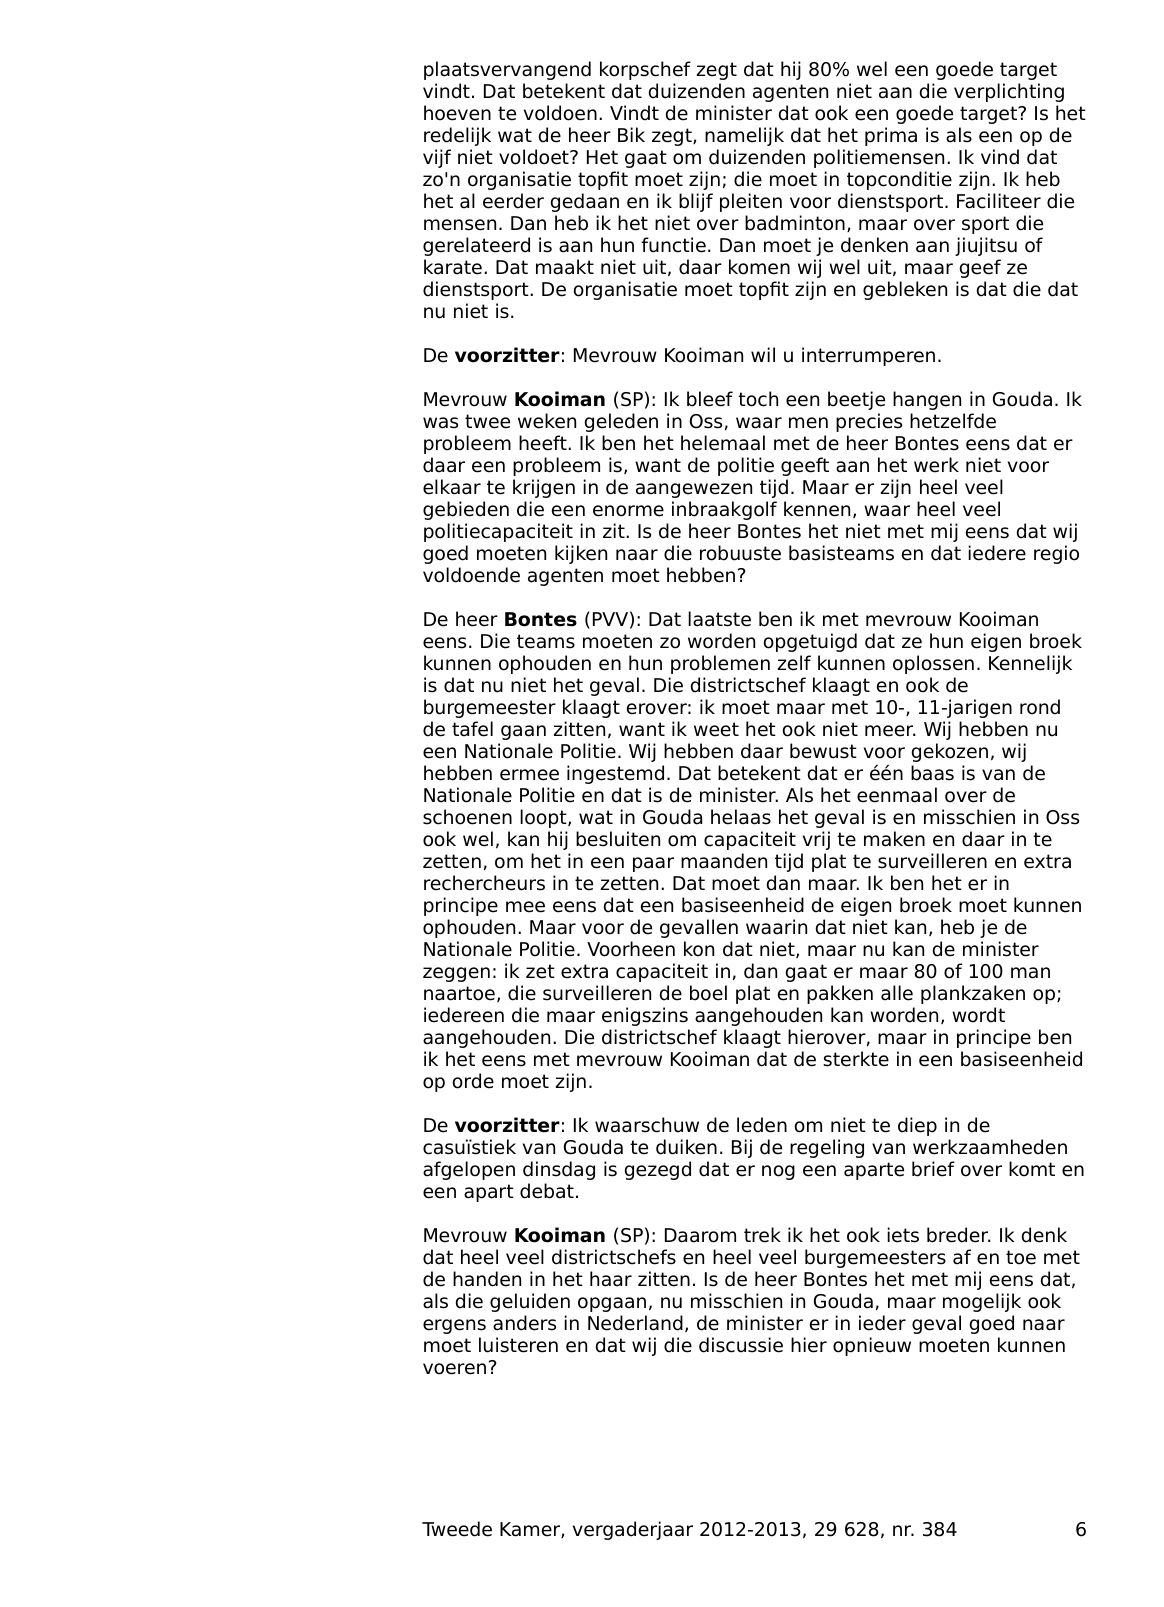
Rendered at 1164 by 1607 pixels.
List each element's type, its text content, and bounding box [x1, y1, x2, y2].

text De voorzitter: Mevrouw Kooiman wil u interrumperen. [422, 345, 1087, 367]
text De heer Bontes (PVV): Dat laatste ben ik met mevrouw Kooiman eens. Die teams moeten zo worden opgetuigd dat ze hun eigen broek kunnen ophouden en hun problemen zelf kunnen oplossen. Kennelijk is dat nu niet het geval. Die districtschef klaagt en ook de burgemeester klaagt erover: ik moet maar met 10-, 11-jarigen rond de tafel gaan zitten, want ik weet het ook niet meer. Wij hebben nu een Nationale Politie. Wij hebben daar bewust voor gekozen, wij hebben ermee ingestemd. Dat betekent dat er één baas is van de Nationale Politie en dat is de minister. Als het eenmaal over de schoenen loopt, wat in Gouda helaas het geval is en misschien in Oss ook wel, kan hij besluiten om capaciteit vrij te maken en daar in te zetten, om het in een paar maanden tijd plat te surveilleren en extra rechercheurs in te zetten. Dat moet dan maar. Ik ben het er in principe mee eens dat een basiseenheid de eigen broek moet kunnen ophouden. Maar voor de gevallen waarin dat niet kan, heb je de Nationale Politie. Voorheen kon dat niet, maar nu kan de minister zeggen: ik zet extra capaciteit in, dan gaat er maar 80 of 100 man naartoe, die surveilleren de boel plat en pakken alle plankzaken op; iedereen die maar enigszins aangehouden kan worden, wordt aangehouden. Die districtschef klaagt hierover, maar in principe ben ik het eens met mevrouw Kooiman dat de sterkte in een basiseenheid op orde moet zijn. [422, 609, 1087, 1093]
text Mevrouw Kooiman (SP): Ik bleef toch een beetje hangen in Gouda. Ik was twee weken geleden in Oss, waar men precies hetzelfde probleem heeft. Ik ben het helemaal met de heer Bontes eens dat er daar een probleem is, want de politie geeft aan het werk niet voor elkaar te krijgen in de aangewezen tijd. Maar er zijn heel veel gebieden die een enorme inbraakgolf kennen, waar heel veel politiecapaciteit in zit. Is de heer Bontes het niet met mij eens dat wij goed moeten kijken naar die robuuste basisteams en dat iedere regio voldoende agenten moet hebben? [422, 389, 1087, 587]
text Mevrouw Kooiman (SP): Daarom trek ik het ook iets breder. Ik denk dat heel veel districtschefs en heel veel burgemeesters af en toe met de handen in het haar zitten. Is de heer Bontes het met mij eens dat, als die geluiden opgaan, nu misschien in Gouda, maar mogelijk ook ergens anders in Nederland, de minister er in ieder geval goed naar moet luisteren en dat wij die discussie hier opnieuw moeten kunnen voeren? [422, 1225, 1087, 1379]
text De voorzitter: Ik waarschuw de leden om niet te diep in de casuïstiek van Gouda te duiken. Bij de regeling van werkzaamheden afgelopen dinsdag is gezegd dat er nog een aparte brief over komt en een apart debat. [422, 1115, 1087, 1203]
text plaatsvervangend korpschef zegt dat hij 80% wel een goede target vindt. Dat betekent dat duizenden agenten niet aan die verplichting hoeven te voldoen. Vindt de minister dat ook een goede target? Is het redelijk wat de heer Bik zegt, namelijk dat het prima is als een op de vijf niet voldoet? Het gaat om duizenden politiemensen. Ik vind dat zo'n organisatie topfit moet zijn; die moet in topconditie zijn. Ik heb het al eerder gedaan en ik blijf pleiten voor dienstsport. Faciliteer die mensen. Dan heb ik het niet over badminton, maar over sport die gerelateerd is aan hun functie. Dan moet je denken aan jiujitsu of karate. Dat maakt niet uit, daar komen wij wel uit, maar geef ze dienstsport. De organisatie moet topfit zijn en gebleken is dat die dat nu niet is. [422, 59, 1087, 323]
